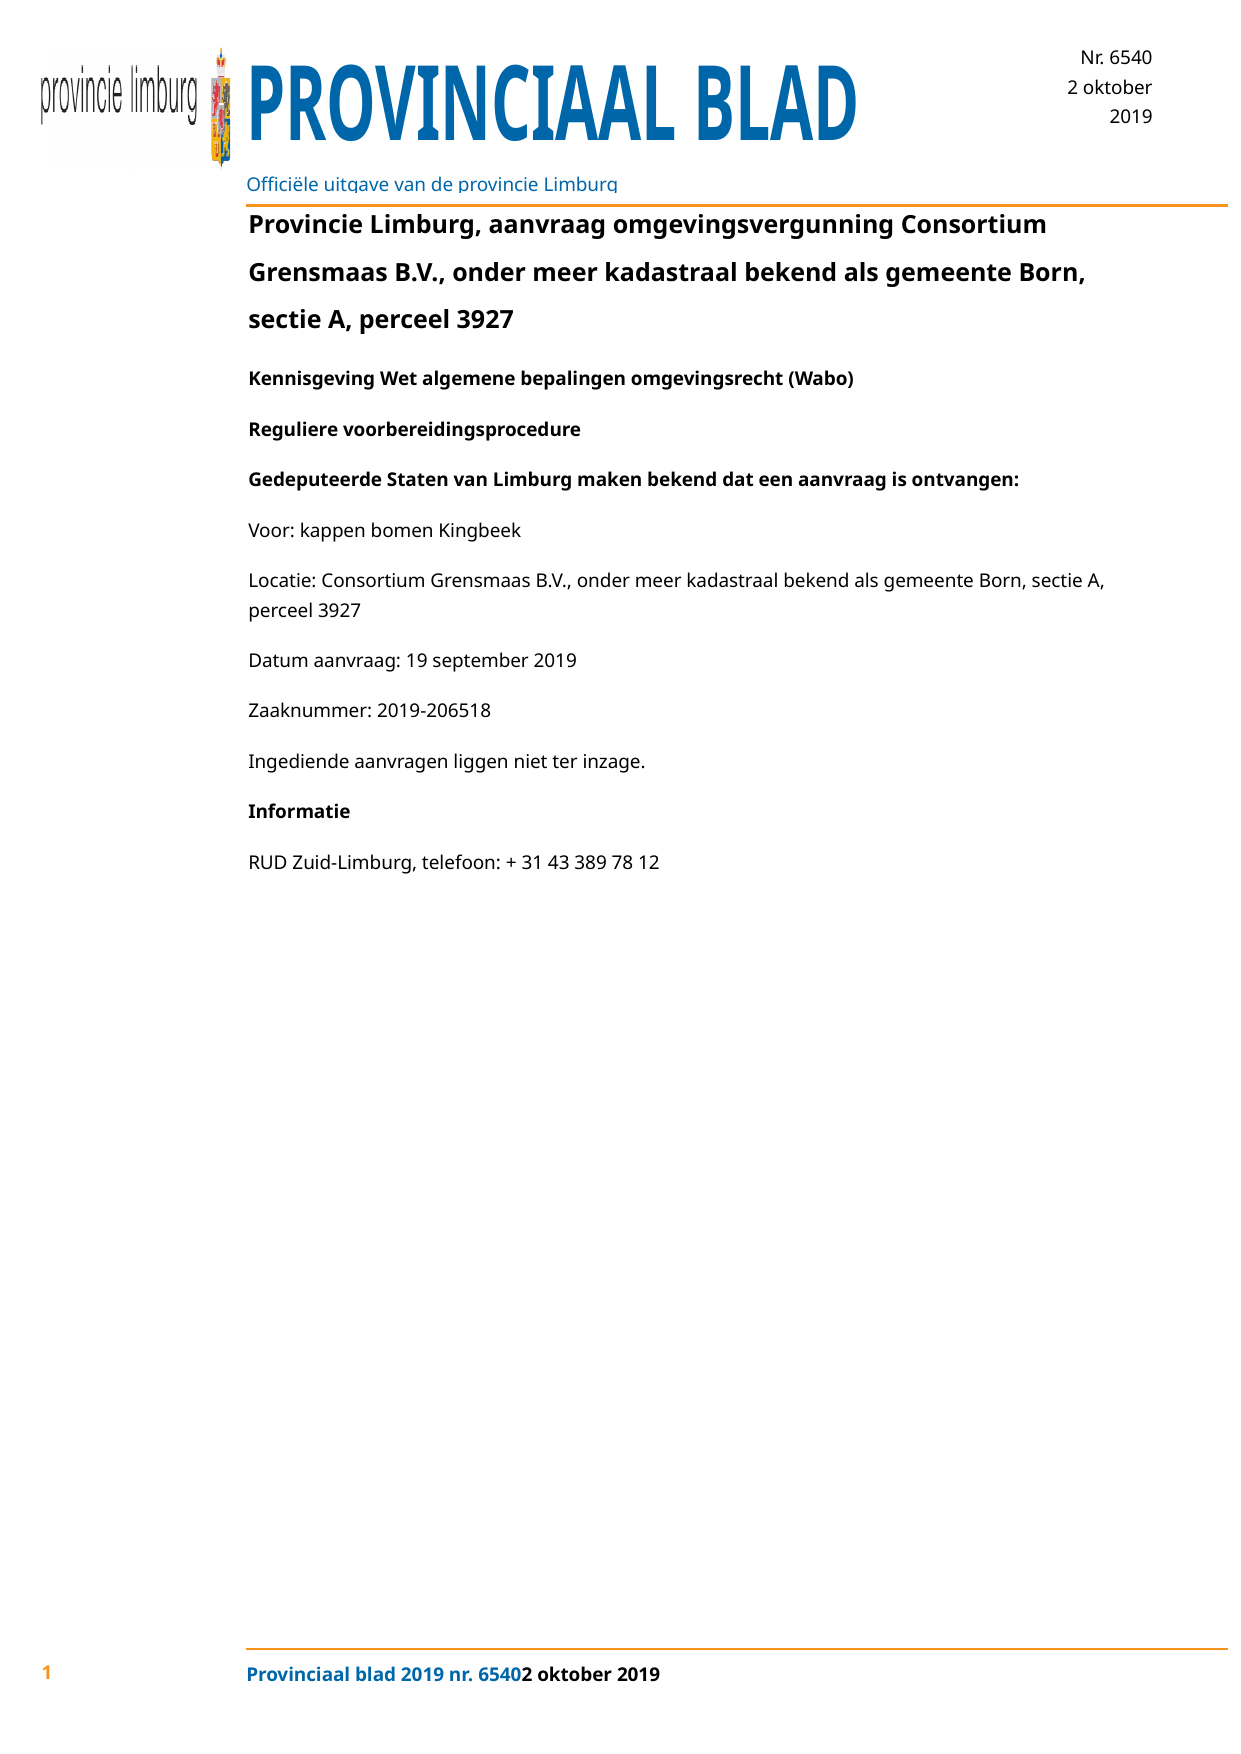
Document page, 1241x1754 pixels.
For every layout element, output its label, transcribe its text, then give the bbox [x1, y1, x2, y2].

text RUD Zuid-Limburg, telefoon: + 31 43 389 78 12 [248, 849, 1152, 874]
text Provincie Limburg, aanvraag omgevingsvergunning Consortium Grensmaas B.V., onder meer kadastraal bekend als gemeente Born, sectie A, perceel 3927 [248, 207, 1152, 336]
text Ingediende aanvragen liggen niet ter inzage. [248, 748, 1152, 774]
picture [41, 47, 231, 172]
text Kennisgeving Wet algemene bepalingen omgevingsrecht (Wabo) [248, 366, 1152, 391]
text Informatie [248, 798, 1152, 824]
text Datum aanvraag: 19 september 2019 [248, 647, 1152, 673]
text Voor: kappen bomen Kingbeek [248, 517, 1152, 542]
text Zaaknummer: 2019-206518 [248, 698, 1152, 723]
text Locatie: Consortium Grensmaas B.V., onder meer kadastraal bekend als gemeente Born, sectie A, perceel 3927 [248, 567, 1152, 622]
text Gedeputeerde Staten van Limburg maken bekend dat een aanvraag is ontvangen: [248, 466, 1152, 492]
text Reguliere voorbereidingsprocedure [248, 416, 1152, 442]
